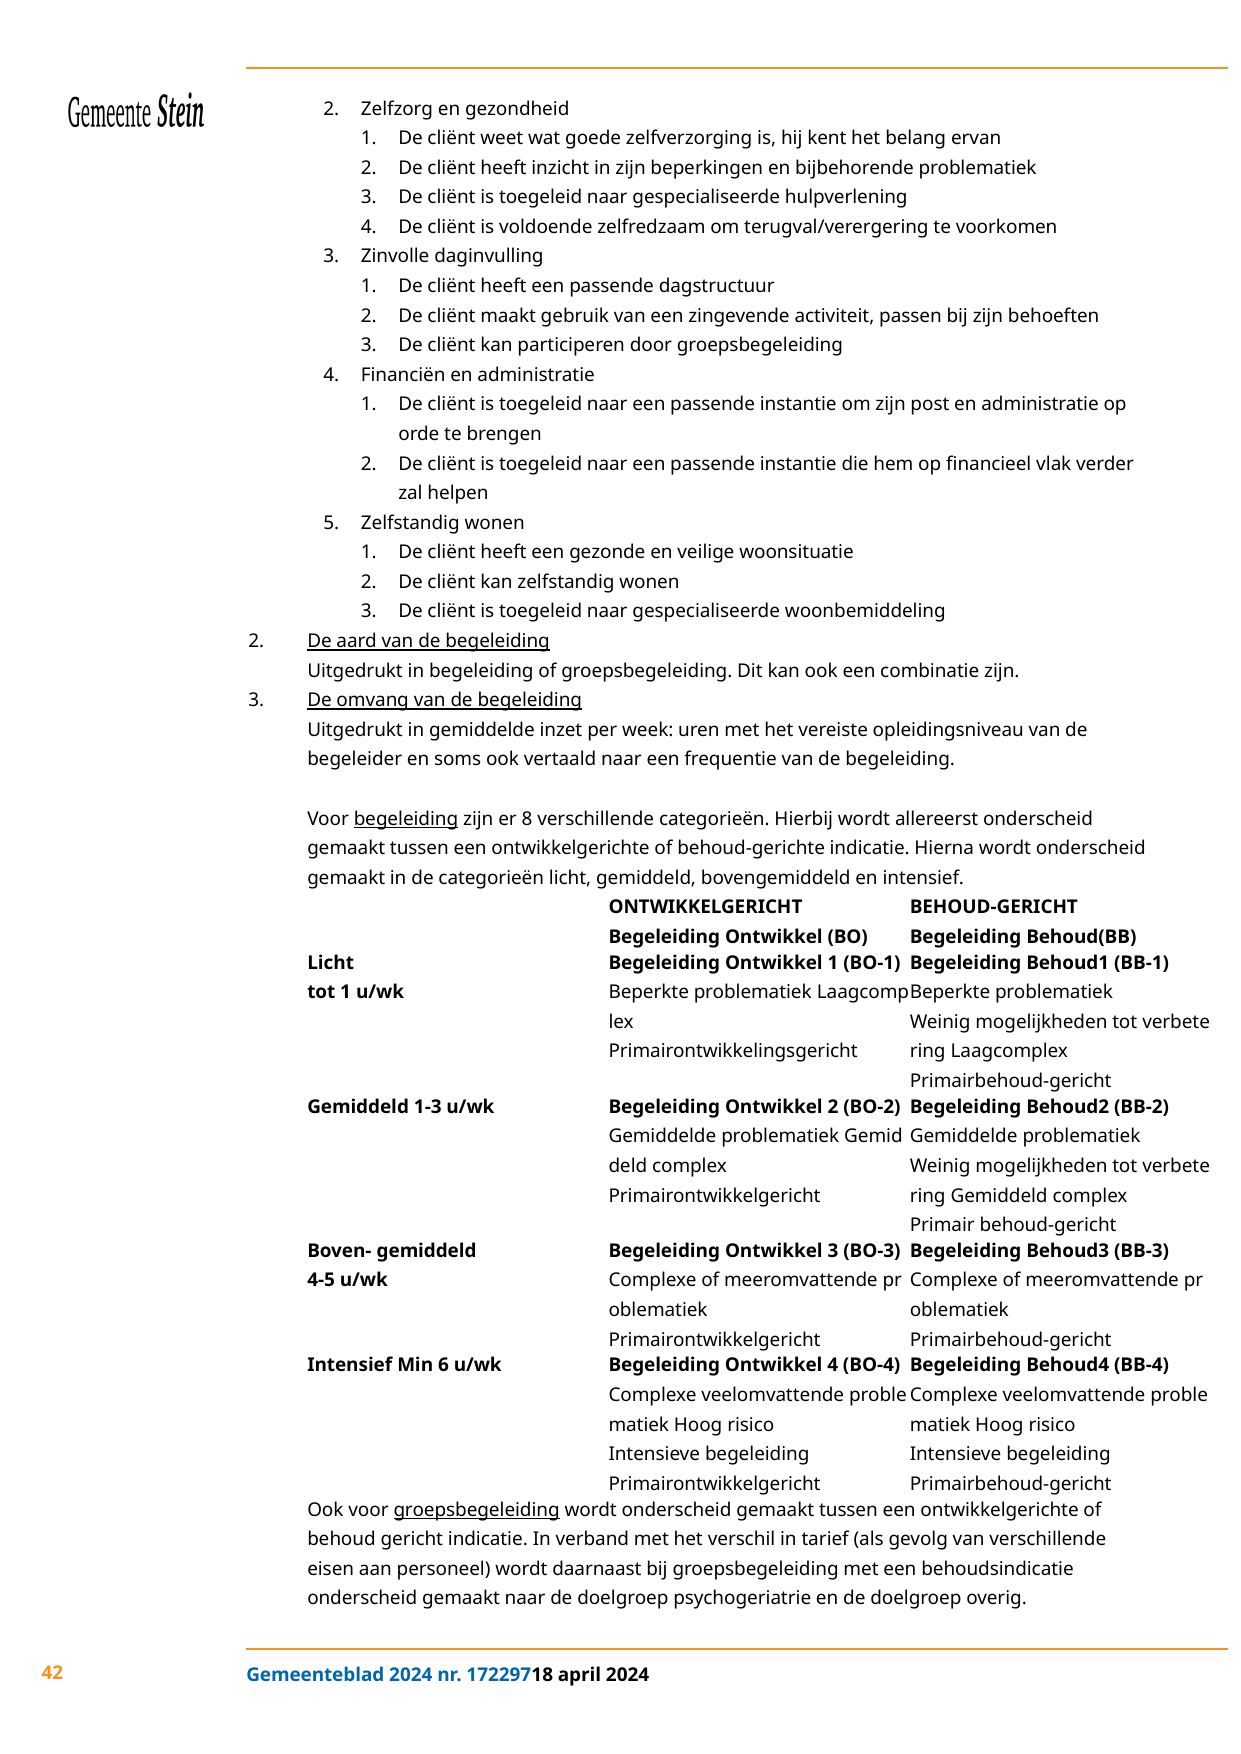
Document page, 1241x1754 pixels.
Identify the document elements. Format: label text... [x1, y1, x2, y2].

list Uitgedrukt in gemiddelde inzet per week: uren met het vereiste opleidingsniveau van de begeleider en soms ook vertaald naar een frequentie van de begeleiding. [248, 716, 1152, 771]
table_cell Begeleiding Ontwikkel 2 (BO-2) Gemiddelde problematiek Gemiddeld complex Primairontwikkelgericht [608, 1093, 909, 1237]
list De cliënt heeft een passende dagstructuur [361, 272, 1152, 298]
table_cell Begeleiding Behoud3 (BB-3) Complexe of meeromvattende problematiek Primairbehoud-gericht [910, 1237, 1211, 1352]
list De omvang van de begeleiding [248, 686, 1152, 712]
table_cell Begeleiding Ontwikkel 4 (BO-4) Complexe veelomvattende problematiek Hoog risico Intensieve begeleiding Primairontwikkelgericht [608, 1352, 909, 1496]
table_cell Begeleiding Ontwikkel 3 (BO-3) Complexe of meeromvattende problematiek Primairontwikkelgericht [608, 1237, 909, 1352]
list De cliënt kan participeren door groepsbegeleiding [361, 331, 1152, 357]
list De cliënt maakt gebruik van een zingevende activiteit, passen bij zijn behoeften [361, 302, 1152, 328]
list Ook voor groepsbegeleiding wordt onderscheid gemaakt tussen een ontwikkelgerichte of behoud gericht indicatie. In verband met het verschil in tarief (als gevolg van verschillende eisen aan personeel) wordt daarnaast bij groepsbegeleiding met een behoudsindicatie onderscheid gemaakt naar de doelgroep psychogeriatrie en de doelgroep overig. [248, 1496, 1152, 1610]
table_cell Begeleiding Ontwikkel 1 (BO-1) Beperkte problematiek Laagcomplex Primairontwikkelingsgericht [608, 949, 909, 1093]
picture [41, 47, 231, 172]
table_header [307, 894, 608, 949]
list De cliënt is toegeleid naar een passende instantie om zijn post en administratie op orde te brengen [361, 391, 1152, 446]
table_cell Begeleiding Behoud1 (BB-1) Beperkte problematiek Weinig mogelijkheden tot verbetering Laagcomplex Primairbehoud-gericht [910, 949, 1211, 1093]
list Zinvolle daginvulling [323, 243, 1152, 268]
list De cliënt is toegeleid naar gespecialiseerde woonbemiddeling [361, 598, 1152, 623]
list De cliënt kan zelfstandig wonen [361, 568, 1152, 594]
table_cell Begeleiding Behoud4 (BB-4) Complexe veelomvattende problematiek Hoog risico Intensieve begeleiding Primairbehoud-gericht [910, 1352, 1211, 1496]
list De cliënt weet wat goede zelfverzorging is, hij kent het belang ervan [361, 124, 1152, 150]
list De cliënt heeft een gezonde en veilige woonsituatie [361, 538, 1152, 564]
table_cell Boven- gemiddeld 4-5 u/wk [307, 1237, 608, 1352]
table_header BEHOUD-GERICHT Begeleiding Behoud(BB) [910, 894, 1211, 949]
table_header ONTWIKKELGERICHT Begeleiding Ontwikkel (BO) [608, 894, 909, 949]
list De cliënt is voldoende zelfredzaam om terugval/verergering te voorkomen [361, 213, 1152, 239]
list Financiën en administratie [323, 361, 1152, 387]
list De aard van de begeleiding [248, 627, 1152, 653]
list De cliënt is toegeleid naar een passende instantie die hem op financieel vlak verder zal helpen [361, 450, 1152, 505]
list Voor begeleiding zijn er 8 verschillende categorieën. Hierbij wordt allereerst onderscheid gemaakt tussen een ontwikkelgerichte of behoud-gerichte indicatie. Hierna wordt onderscheid gemaakt in de categorieën licht, gemiddeld, bovengemiddeld en intensief. [248, 805, 1152, 890]
list Zelfzorg en gezondheid [323, 95, 1152, 121]
table_cell Licht tot 1 u/wk [307, 949, 608, 1093]
list De cliënt heeft inzicht in zijn beperkingen en bijbehorende problematiek [361, 154, 1152, 180]
table_cell Intensief Min 6 u/wk [307, 1352, 608, 1496]
list De cliënt is toegeleid naar gespecialiseerde hulpverlening [361, 183, 1152, 209]
list Uitgedrukt in begeleiding of groepsbegeleiding. Dit kan ook een combinatie zijn. [248, 657, 1152, 683]
table_cell Begeleiding Behoud2 (BB-2) Gemiddelde problematiek Weinig mogelijkheden tot verbetering Gemiddeld complex Primair behoud-gericht [910, 1093, 1211, 1237]
table_cell Gemiddeld 1-3 u/wk [307, 1093, 608, 1237]
list Zelfstandig wonen [323, 509, 1152, 535]
